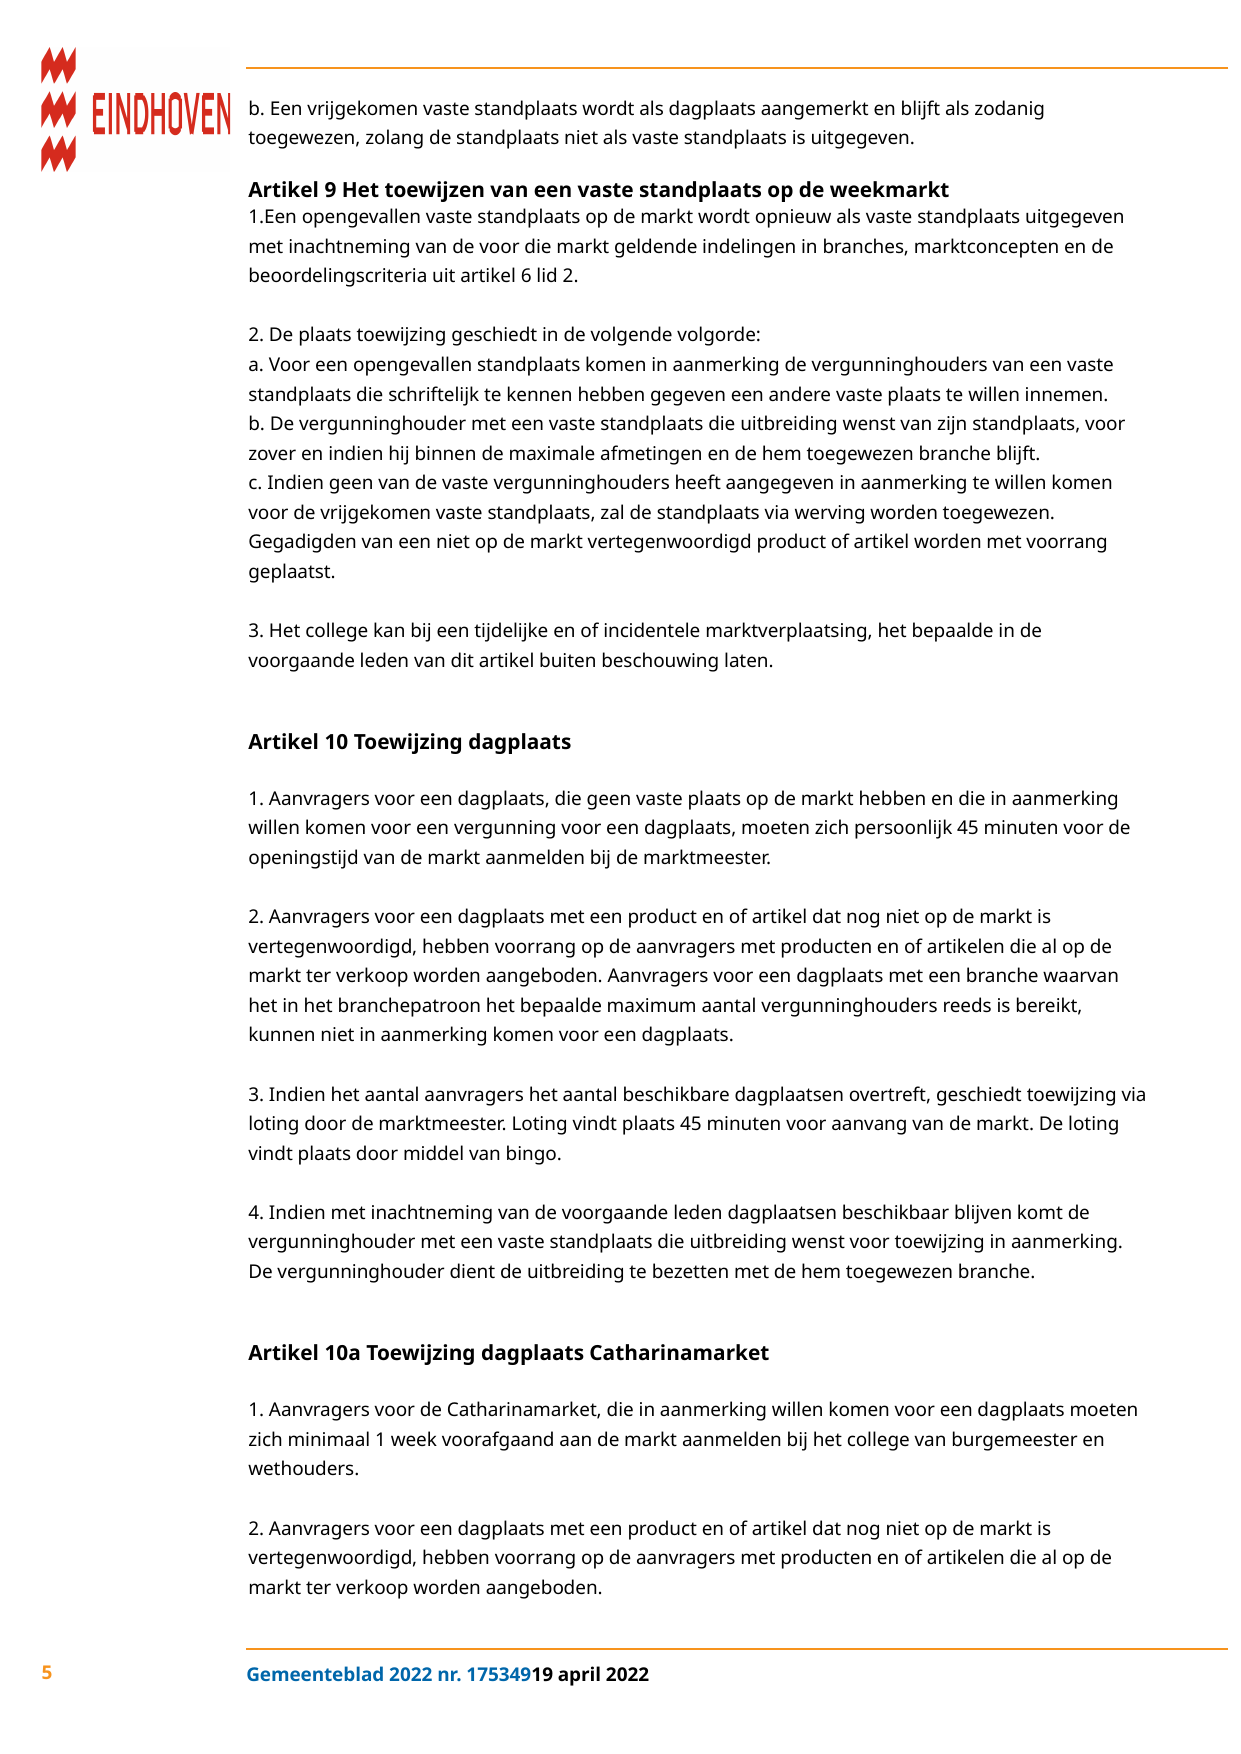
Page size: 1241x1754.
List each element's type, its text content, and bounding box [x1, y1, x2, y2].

text 1. Aanvragers voor een dagplaats, die geen vaste plaats op de markt hebben en die in aanmerking willen komen voor een vergunning voor een dagplaats, moeten zich persoonlijk 45 minuten voor de openingstijd van de markt aanmelden bij de marktmeester. [248, 785, 1152, 870]
text b. Een vrijgekomen vaste standplaats wordt als dagplaats aangemerkt en blijft als zodanig toegewezen, zolang de standplaats niet als vaste standplaats is uitgegeven. [248, 95, 1152, 150]
text 1.Een opengevallen vaste standplaats op de markt wordt opnieuw als vaste standplaats uitgegeven met inachtneming van de voor die markt geldende indelingen in branches, marktconcepten en de beoordelingscriteria uit artikel 6 lid 2. [248, 203, 1152, 288]
text Artikel 10 Toewijzing dagplaats [248, 727, 1152, 755]
text 2. Aanvragers voor een dagplaats met een product en of artikel dat nog niet op de markt is vertegenwoordigd, hebben voorrang op de aanvragers met producten en of artikelen die al op de markt ter verkoop worden aangeboden. Aanvragers voor een dagplaats met een branche waarvan het in het branchepatroon het bepaalde maximum aantal vergunninghouders reeds is bereikt, kunnen niet in aanmerking komen voor een dagplaats. [248, 903, 1152, 1047]
picture [41, 47, 231, 172]
text Artikel 10a Toewijzing dagplaats Catharinamarket [248, 1338, 1152, 1367]
text 3. Indien het aantal aanvragers het aantal beschikbare dagplaatsen overtreft, geschiedt toewijzing via loting door de marktmeester. Loting vindt plaats 45 minuten voor aanvang van de markt. De loting vindt plaats door middel van bingo. [248, 1081, 1152, 1166]
text b. De vergunninghouder met een vaste standplaats die uitbreiding wenst van zijn standplaats, voor zover en indien hij binnen de maximale afmetingen en de hem toegewezen branche blijft. [248, 410, 1152, 466]
text 1. Aanvragers voor de Catharinamarket, die in aanmerking willen komen voor een dagplaats moeten zich minimaal 1 week voorafgaand aan de markt aanmelden bij het college van burgemeester en wethouders. [248, 1396, 1152, 1481]
text 2. Aanvragers voor een dagplaats met een product en of artikel dat nog niet op de markt is vertegenwoordigd, hebben voorrang op de aanvragers met producten en of artikelen die al op de markt ter verkoop worden aangeboden. [248, 1515, 1152, 1599]
text Artikel 9 Het toewijzen van een vaste standplaats op de weekmarkt [248, 175, 1152, 203]
text 2. De plaats toewijzing geschiedt in de volgende volgorde: [248, 322, 1152, 347]
text 4. Indien met inachtneming van de voorgaande leden dagplaatsen beschikbaar blijven komt de vergunninghouder met een vaste standplaats die uitbreiding wenst voor toewijzing in aanmerking. De vergunninghouder dient de uitbreiding te bezetten met de hem toegewezen branche. [248, 1199, 1152, 1284]
text c. Indien geen van de vaste vergunninghouders heeft aangegeven in aanmerking te willen komen voor de vrijgekomen vaste standplaats, zal de standplaats via werving worden toegewezen. Gegadigden van een niet op de markt vertegenwoordigd product of artikel worden met voorrang geplaatst. [248, 469, 1152, 584]
text a. Voor een opengevallen standplaats komen in aanmerking de vergunninghouders van een vaste standplaats die schriftelijk te kennen hebben gegeven een andere vaste plaats te willen innemen. [248, 351, 1152, 406]
text 3. Het college kan bij een tijdelijke en of incidentele marktverplaatsing, het bepaalde in de voorgaande leden van dit artikel buiten beschouwing laten. [248, 617, 1152, 673]
